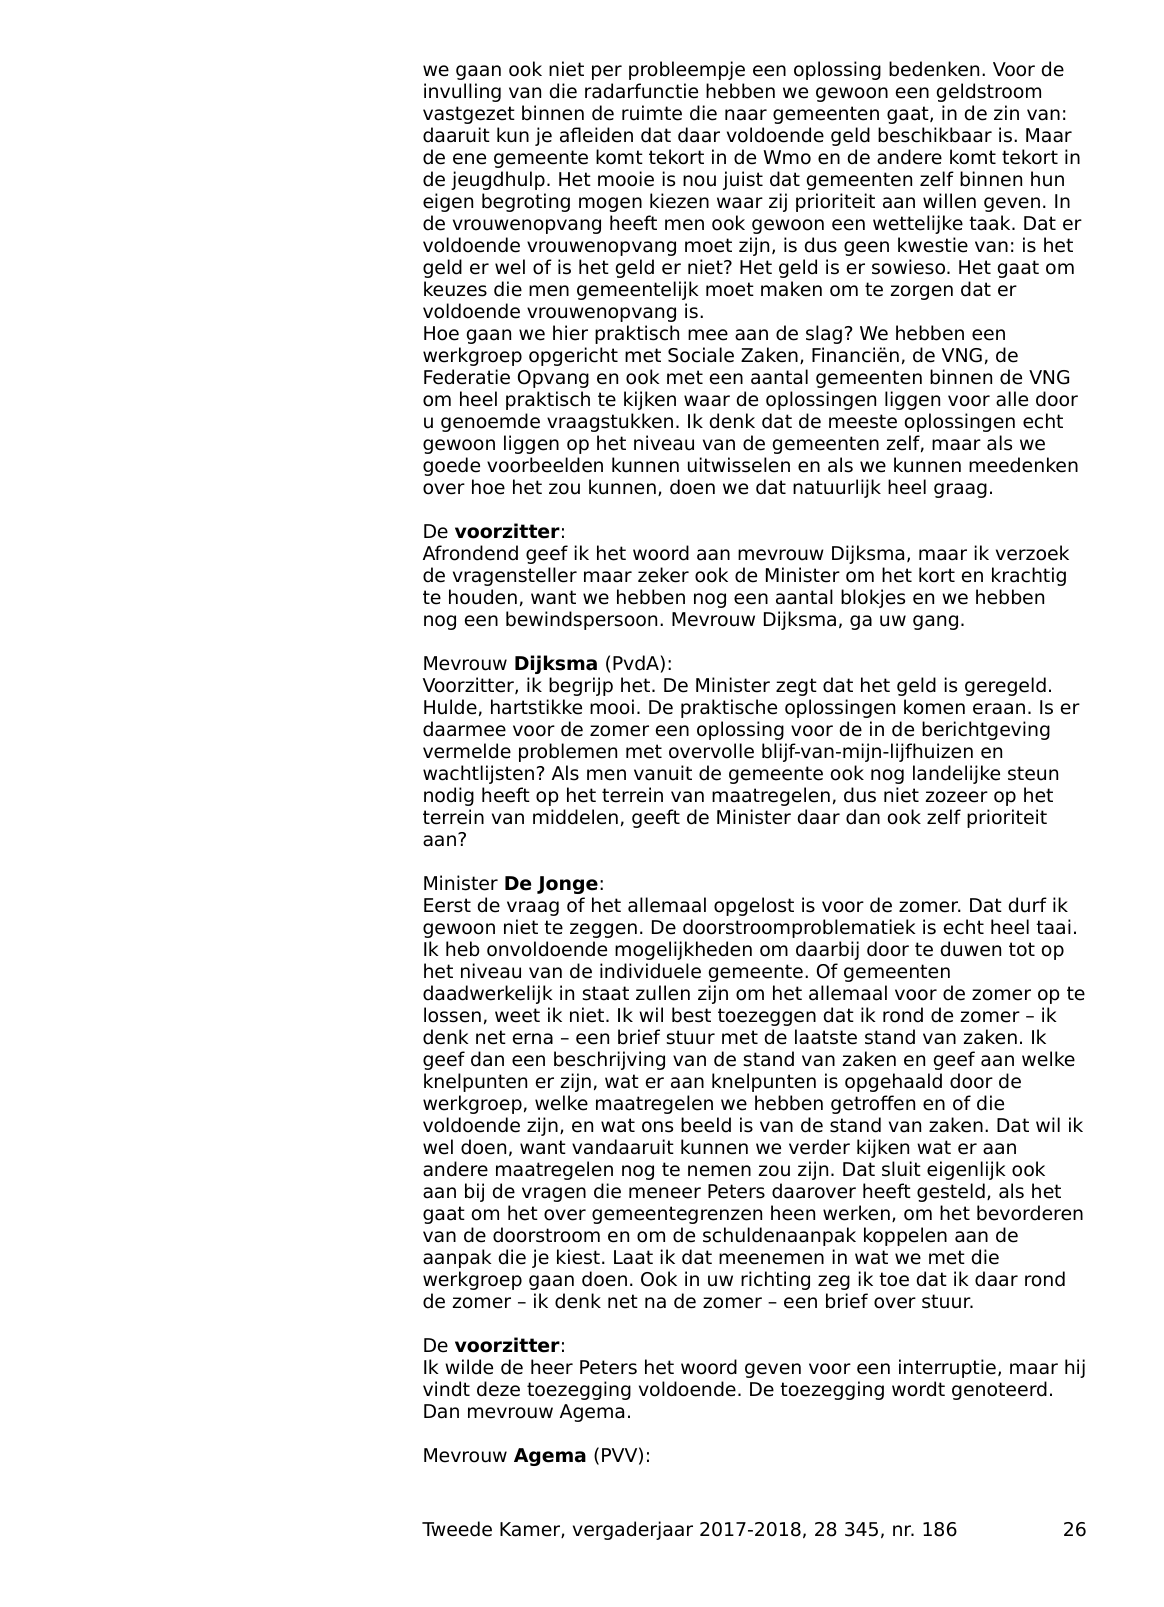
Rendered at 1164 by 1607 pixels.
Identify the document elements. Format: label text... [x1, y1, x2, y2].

text Ik wilde de heer Peters het woord geven voor een interruptie, maar hij vindt deze toezegging voldoende. De toezegging wordt genoteerd. Dan mevrouw Agema. [422, 1357, 1087, 1423]
text Mevrouw Dijksma (PvdA): [422, 653, 1087, 675]
text Hoe gaan we hier praktisch mee aan de slag? We hebben een werkgroep opgericht met Sociale Zaken, Financiën, de VNG, de Federatie Opvang en ook met een aantal gemeenten binnen de VNG om heel praktisch te kijken waar de oplossingen liggen voor alle door u genoemde vraagstukken. Ik denk dat de meeste oplossingen echt gewoon liggen op het niveau van de gemeenten zelf, maar als we goede voorbeelden kunnen uitwisselen en als we kunnen meedenken over hoe het zou kunnen, doen we dat natuurlijk heel graag. [422, 323, 1087, 499]
text Eerst de vraag of het allemaal opgelost is voor de zomer. Dat durf ik gewoon niet te zeggen. De doorstroomproblematiek is echt heel taai. Ik heb onvoldoende mogelijkheden om daarbij door te duwen tot op het niveau van de individuele gemeente. Of gemeenten daadwerkelijk in staat zullen zijn om het allemaal voor de zomer op te lossen, weet ik niet. Ik wil best toezeggen dat ik rond de zomer – ik denk net erna – een brief stuur met de laatste stand van zaken. Ik geef dan een beschrijving van de stand van zaken en geef aan welke knelpunten er zijn, wat er aan knelpunten is opgehaald door de werkgroep, welke maatregelen we hebben getroffen en of die voldoende zijn, en wat ons beeld is van de stand van zaken. Dat wil ik wel doen, want vandaaruit kunnen we verder kijken wat er aan andere maatregelen nog te nemen zou zijn. Dat sluit eigenlijk ook aan bij de vragen die meneer Peters daarover heeft gesteld, als het gaat om het over gemeentegrenzen heen werken, om het bevorderen van de doorstroom en om de schuldenaanpak koppelen aan de aanpak die je kiest. Laat ik dat meenemen in wat we met die werkgroep gaan doen. Ook in uw richting zeg ik toe dat ik daar rond de zomer – ik denk net na de zomer – een brief over stuur. [422, 895, 1087, 1312]
text Minister De Jonge: [422, 873, 1087, 895]
text Afrondend geef ik het woord aan mevrouw Dijksma, maar ik verzoek de vragensteller maar zeker ook de Minister om het kort en krachtig te houden, want we hebben nog een aantal blokjes en we hebben nog een bewindspersoon. Mevrouw Dijksma, ga uw gang. [422, 543, 1087, 631]
text Mevrouw Agema (PVV): [422, 1445, 1087, 1467]
text De voorzitter: [422, 521, 1087, 543]
text Voorzitter, ik begrijp het. De Minister zegt dat het geld is geregeld. Hulde, hartstikke mooi. De praktische oplossingen komen eraan. Is er daarmee voor de zomer een oplossing voor de in de berichtgeving vermelde problemen met overvolle blijf-van-mijn-lijfhuizen en wachtlijsten? Als men vanuit de gemeente ook nog landelijke steun nodig heeft op het terrein van maatregelen, dus niet zozeer op het terrein van middelen, geeft de Minister daar dan ook zelf prioriteit aan? [422, 675, 1087, 851]
text De voorzitter: [422, 1335, 1087, 1357]
text we gaan ook niet per probleempje een oplossing bedenken. Voor de invulling van die radarfunctie hebben we gewoon een geldstroom vastgezet binnen de ruimte die naar gemeenten gaat, in de zin van: daaruit kun je afleiden dat daar voldoende geld beschikbaar is. Maar de ene gemeente komt tekort in de Wmo en de andere komt tekort in de jeugdhulp. Het mooie is nou juist dat gemeenten zelf binnen hun eigen begroting mogen kiezen waar zij prioriteit aan willen geven. In de vrouwenopvang heeft men ook gewoon een wettelijke taak. Dat er voldoende vrouwenopvang moet zijn, is dus geen kwestie van: is het geld er wel of is het geld er niet? Het geld is er sowieso. Het gaat om keuzes die men gemeentelijk moet maken om te zorgen dat er voldoende vrouwenopvang is. [422, 59, 1087, 323]
